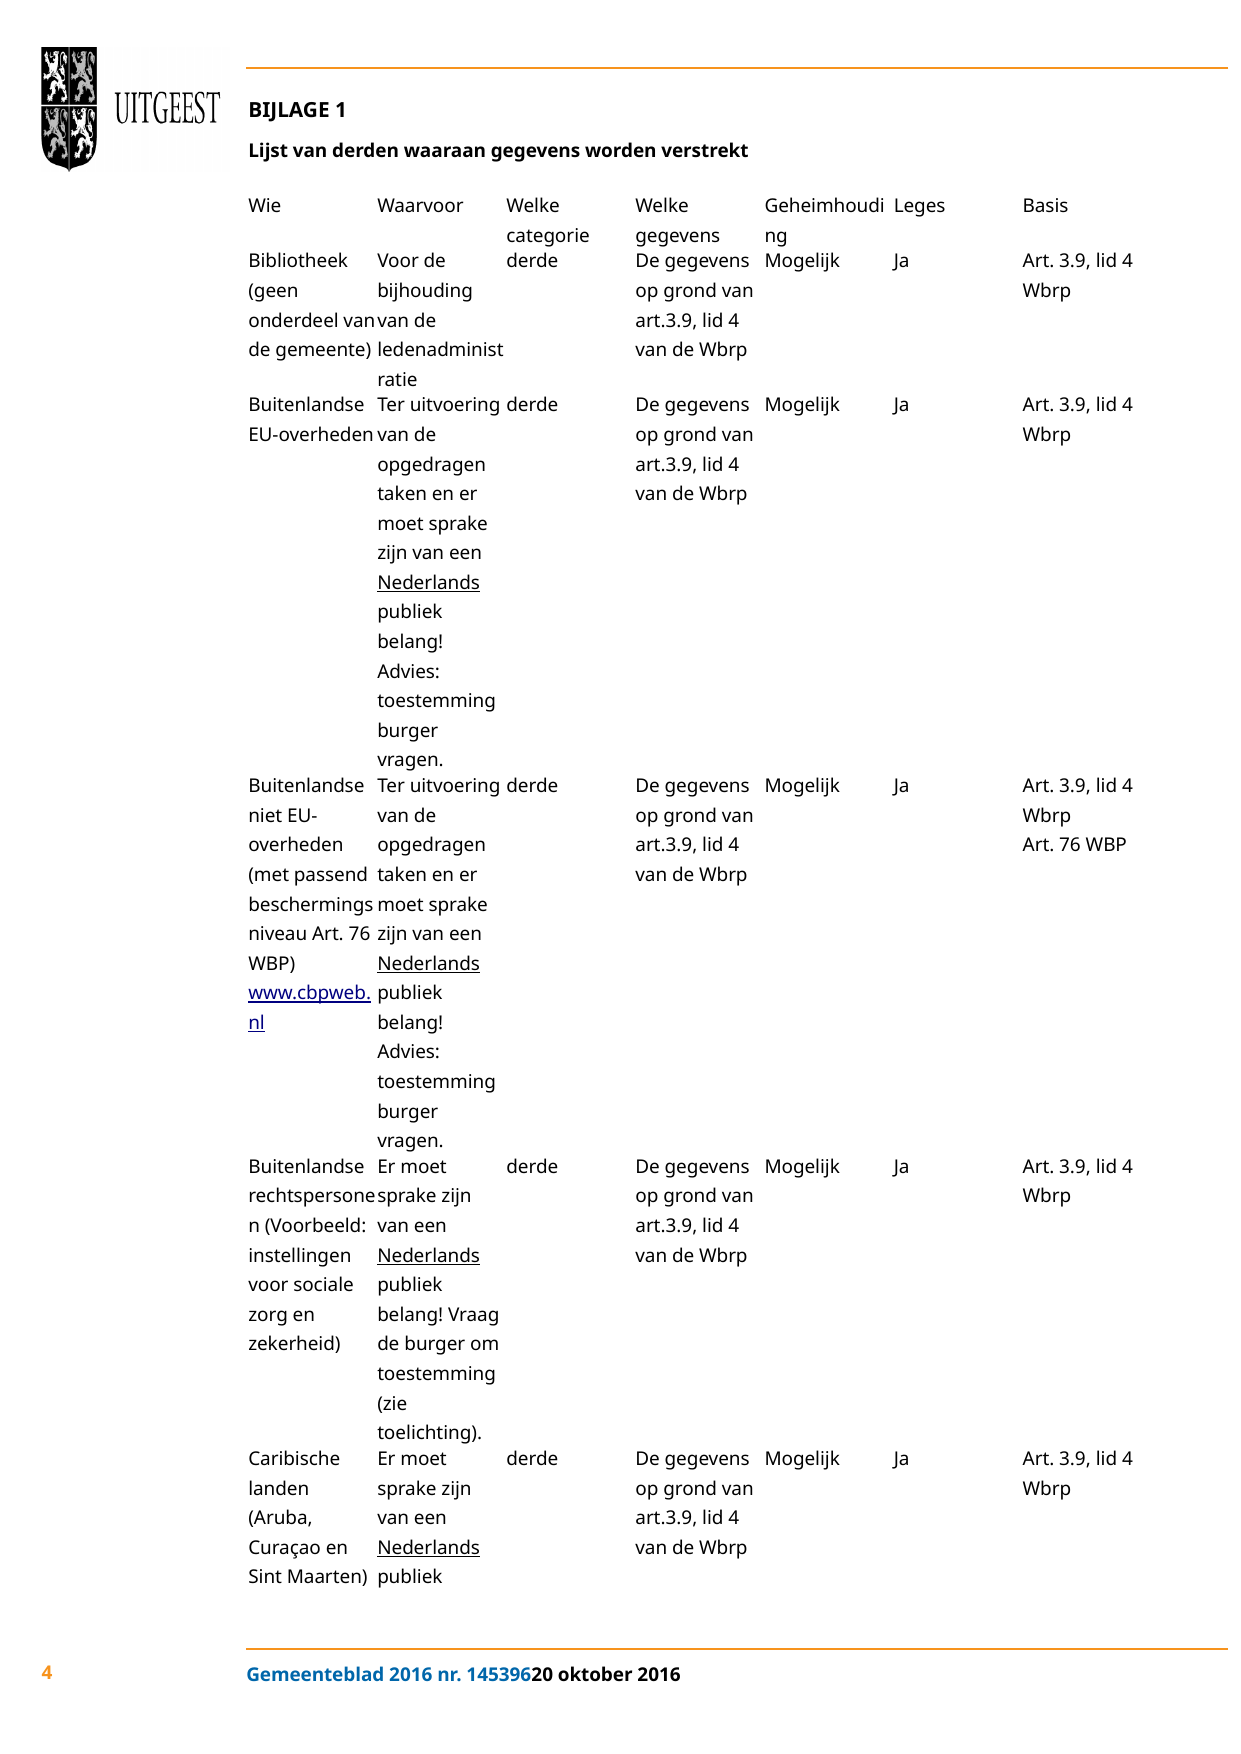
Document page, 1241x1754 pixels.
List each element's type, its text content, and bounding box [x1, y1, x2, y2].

text BIJLAGE 1 [248, 95, 1152, 123]
table_cell Mogelijk [764, 392, 893, 772]
table_header Welke gegevens [635, 192, 764, 248]
table_cell Ter uitvoering van de opgedragen taken en er moet sprake zijn van een Nederlands publiek belang! Advies: toestemming burger vragen. [377, 773, 506, 1153]
table_cell De gegevens op grond van art.3.9, lid 4 van de Wbrp [635, 392, 764, 772]
table_cell Art. 3.9, lid 4 Wbrp Art. 76 WBP [1023, 773, 1152, 1153]
table_cell Mogelijk [764, 1445, 893, 1589]
table_cell Art. 3.9, lid 4 Wbrp [1023, 1153, 1152, 1445]
picture [41, 47, 231, 172]
table_cell De gegevens op grond van art.3.9, lid 4 van de Wbrp [635, 248, 764, 392]
table_cell Bibliotheek (geen onderdeel van de gemeente) [248, 248, 377, 392]
table_header Geheimhouding [764, 192, 893, 248]
table_cell Ter uitvoering van de opgedragen taken en er moet sprake zijn van een Nederlands publiek belang! Advies: toestemming burger vragen. [377, 392, 506, 772]
table_header Basis [1023, 192, 1152, 248]
table_cell Ja [894, 1153, 1022, 1445]
text Lijst van derden waaraan gegevens worden verstrekt [248, 137, 1152, 163]
table_cell De gegevens op grond van art.3.9, lid 4 van de Wbrp [635, 773, 764, 1153]
table_cell Art. 3.9, lid 4 Wbrp [1023, 1445, 1152, 1589]
table_cell Mogelijk [764, 773, 893, 1153]
table_cell Mogelijk [764, 1153, 893, 1445]
table_cell Ja [894, 392, 1022, 772]
table_cell Buitenlandse rechtspersonen (Voorbeeld: instellingen voor sociale zorg en zekerheid) [248, 1153, 377, 1445]
table_cell derde [506, 392, 635, 772]
table_cell Voor de bijhouding van de ledenadministratie [377, 248, 506, 392]
table_cell Buitenlandse EU-overheden [248, 392, 377, 772]
table_cell derde [506, 773, 635, 1153]
table_cell Er moet sprake zijn van een Nederlands publiek belang! Vraag de burger om toestemming (zie toelichting). [377, 1153, 506, 1445]
table_cell De gegevens op grond van art.3.9, lid 4 van de Wbrp [635, 1153, 764, 1445]
table_cell Art. 3.9, lid 4 Wbrp [1023, 392, 1152, 772]
table_cell De gegevens op grond van art.3.9, lid 4 van de Wbrp [635, 1445, 764, 1589]
table_cell derde [506, 1445, 635, 1589]
table_cell Ja [894, 248, 1022, 392]
table_cell Ja [894, 1445, 1022, 1589]
table_cell Caribische landen (Aruba, Curaçao en Sint Maarten) [248, 1445, 377, 1589]
table_cell derde [506, 1153, 635, 1445]
table_cell Art. 3.9, lid 4 Wbrp [1023, 248, 1152, 392]
table_cell Mogelijk [764, 248, 893, 392]
table_header Wie [248, 192, 377, 248]
table_header Leges [894, 192, 1022, 248]
table_cell derde [506, 248, 635, 392]
table_header Welke categorie [506, 192, 635, 248]
table_header Waarvoor [377, 192, 506, 248]
table_cell Ja [894, 773, 1022, 1153]
table_cell Buitenlandse niet EU-overheden (met passend beschermingsniveau Art. 76 WBP) www.cbpweb.nl [248, 773, 377, 1153]
table_cell Er moet sprake zijn van een Nederlands publiek [377, 1445, 506, 1589]
